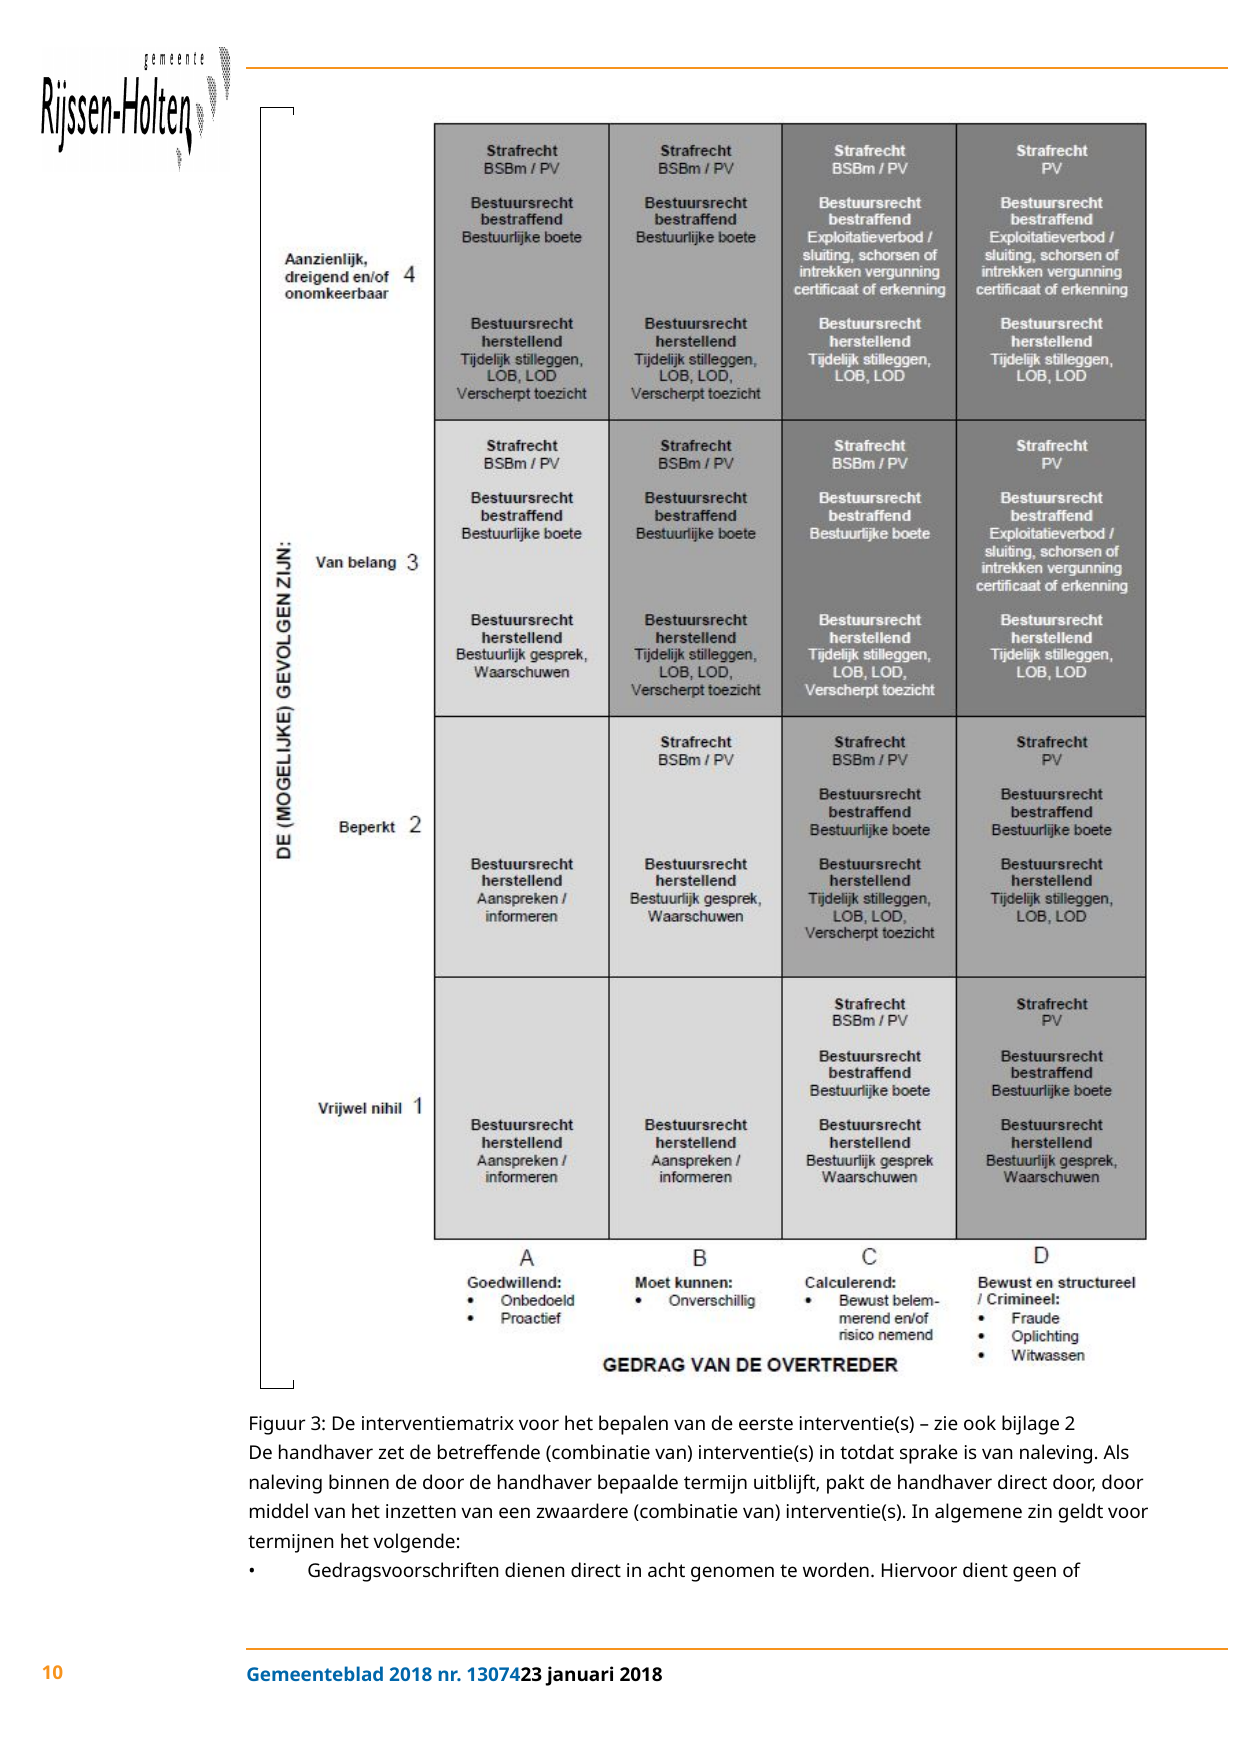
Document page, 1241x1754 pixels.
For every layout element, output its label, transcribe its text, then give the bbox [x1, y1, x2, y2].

list Gedragsvoorschriften dienen direct in acht genomen te worden. Hiervoor dient geen of [248, 1558, 1152, 1583]
text Figuur 3: De interventiematrix voor het bepalen van de eerste interventie(s) – zie ook bijlage 2 [248, 1410, 1152, 1435]
picture [41, 47, 231, 172]
text De handhaver zet de betreffende (combinatie van) interventie(s) in totdat sprake is van naleving. Als naleving binnen de door de handhaver bepaalde termijn uitblijft, pakt de handhaver direct door, door middel van het inzetten van een zwaardere (combinatie van) interventie(s). In algemene zin geldt voor termijnen het volgende: [248, 1439, 1152, 1554]
picture [268, 115, 1155, 1380]
